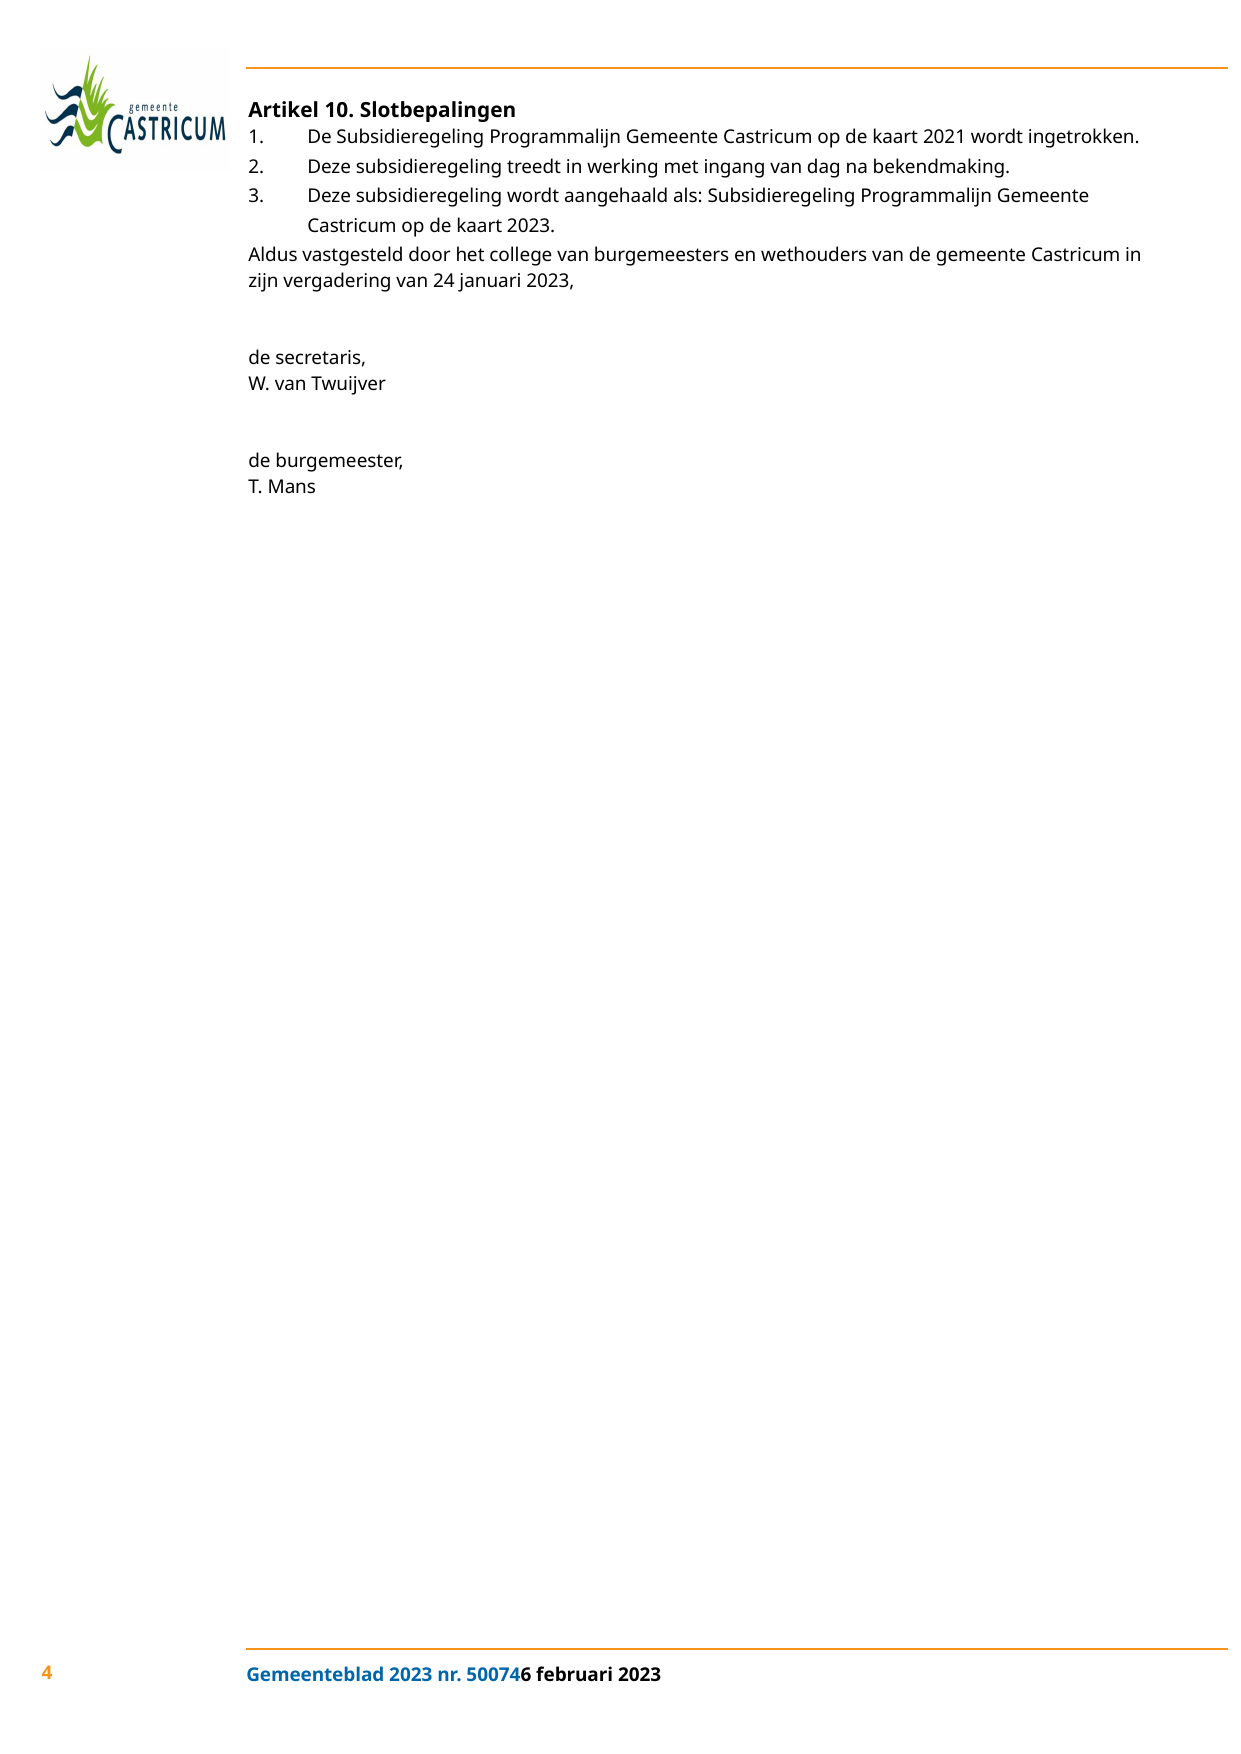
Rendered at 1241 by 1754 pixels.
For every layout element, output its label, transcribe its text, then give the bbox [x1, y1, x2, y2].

text Artikel 10. Slotbepalingen [248, 95, 1152, 123]
list De Subsidieregeling Programmalijn Gemeente Castricum op de kaart 2021 wordt ingetrokken. [248, 123, 1152, 149]
list Deze subsidieregeling wordt aangehaald als: Subsidieregeling Programmalijn Gemeente Castricum op de kaart 2023. [248, 182, 1152, 238]
picture [41, 47, 231, 172]
text W. van Twuijver [248, 370, 1152, 396]
text Aldus vastgesteld door het college van burgemeesters en wethouders van de gemeente Castricum in zijn vergadering van 24 januari 2023, [248, 242, 1152, 293]
text de burgemeester, [248, 447, 1152, 473]
text T. Mans [248, 473, 1152, 499]
text de secretaris, [248, 344, 1152, 370]
list Deze subsidieregeling treedt in werking met ingang van dag na bekendmaking. [248, 153, 1152, 178]
